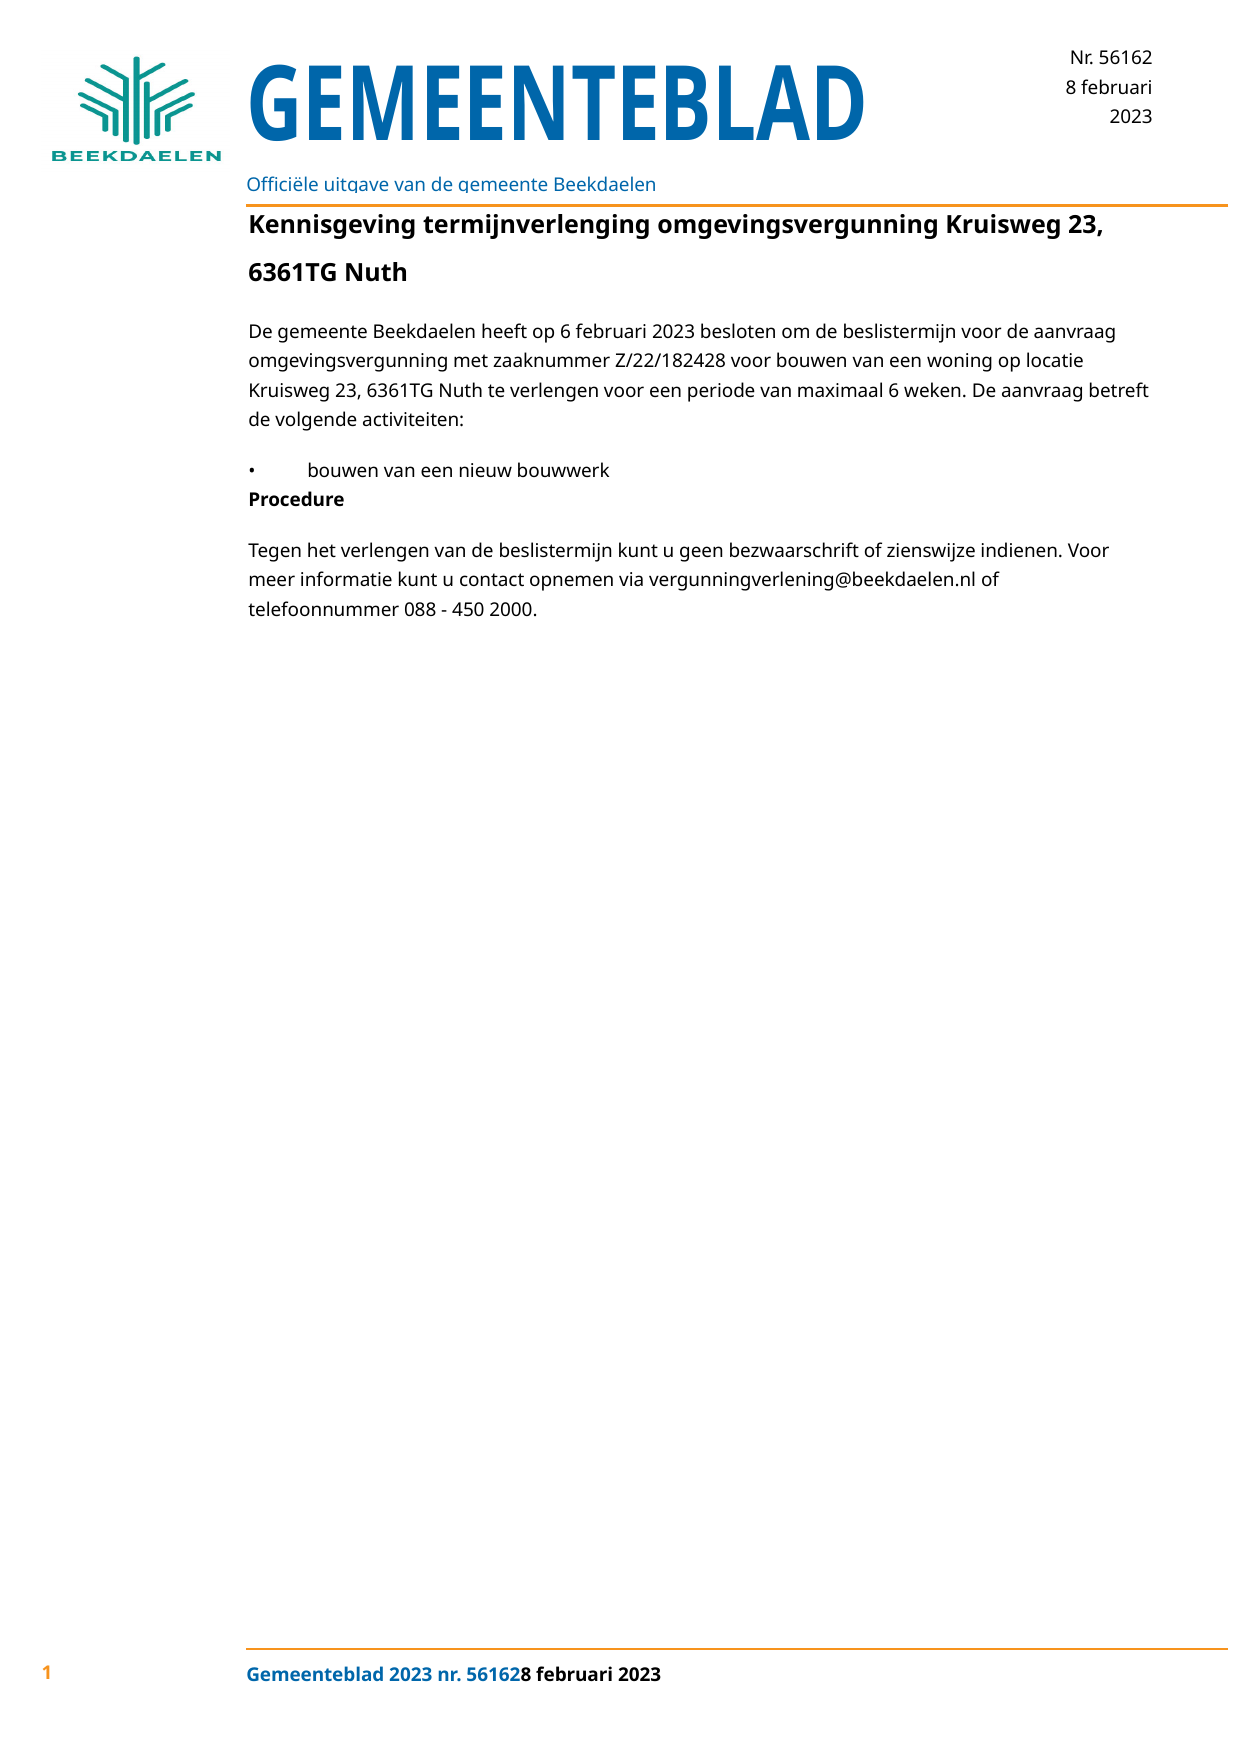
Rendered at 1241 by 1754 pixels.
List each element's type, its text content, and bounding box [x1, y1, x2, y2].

text Tegen het verlengen van de beslistermijn kunt u geen bezwaarschrift of zienswijze indienen. Voor meer informatie kunt u contact opnemen via vergunningverlening@beekdaelen.nl of telefoonnummer 088 - 450 2000. [248, 537, 1152, 622]
list bouwen van een nieuw bouwwerk [248, 457, 1152, 483]
text Procedure [248, 487, 1152, 512]
text Kennisgeving termijnverlenging omgevingsvergunning Kruisweg 23, 6361TG Nuth [248, 207, 1152, 288]
text De gemeente Beekdaelen heeft op 6 februari 2023 besloten om de beslistermijn voor de aanvraag omgevingsvergunning met zaaknummer Z/22/182428 voor bouwen van een woning op locatie Kruisweg 23, 6361TG Nuth te verlengen voor een periode van maximaal 6 weken. De aanvraag betreft de volgende activiteiten: [248, 318, 1152, 432]
picture [41, 47, 231, 172]
